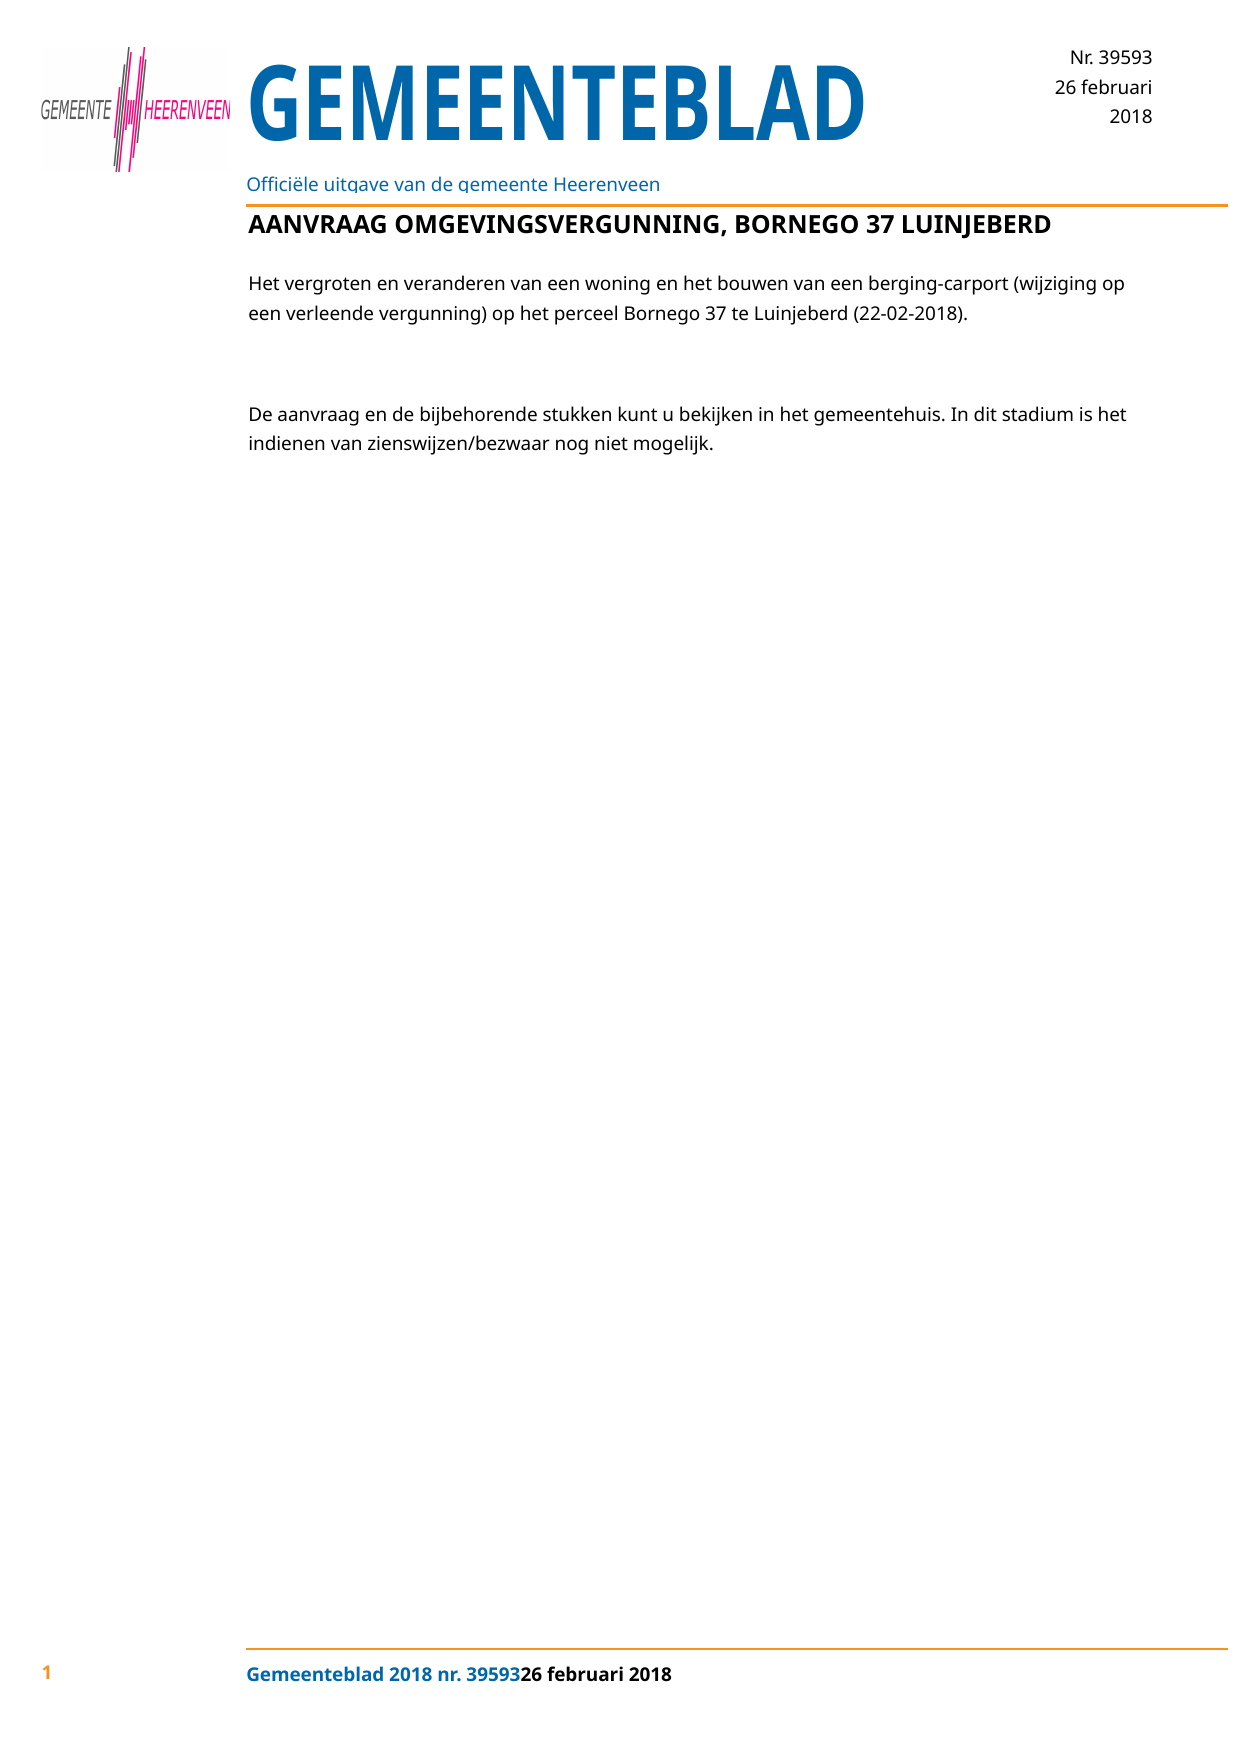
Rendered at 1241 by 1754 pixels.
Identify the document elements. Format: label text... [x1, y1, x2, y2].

text Het vergroten en veranderen van een woning en het bouwen van een berging-carport (wijziging op een verleende vergunning) op het perceel Bornego 37 te Luinjeberd (22-02-2018). [248, 270, 1152, 326]
text De aanvraag en de bijbehorende stukken kunt u bekijken in het gemeentehuis. In dit stadium is het indienen van zienswijzen/bezwaar nog niet mogelijk. [248, 401, 1152, 456]
text AANVRAAG OMGEVINGSVERGUNNING, BORNEGO 37 LUINJEBERD [248, 207, 1152, 241]
picture [41, 47, 231, 172]
